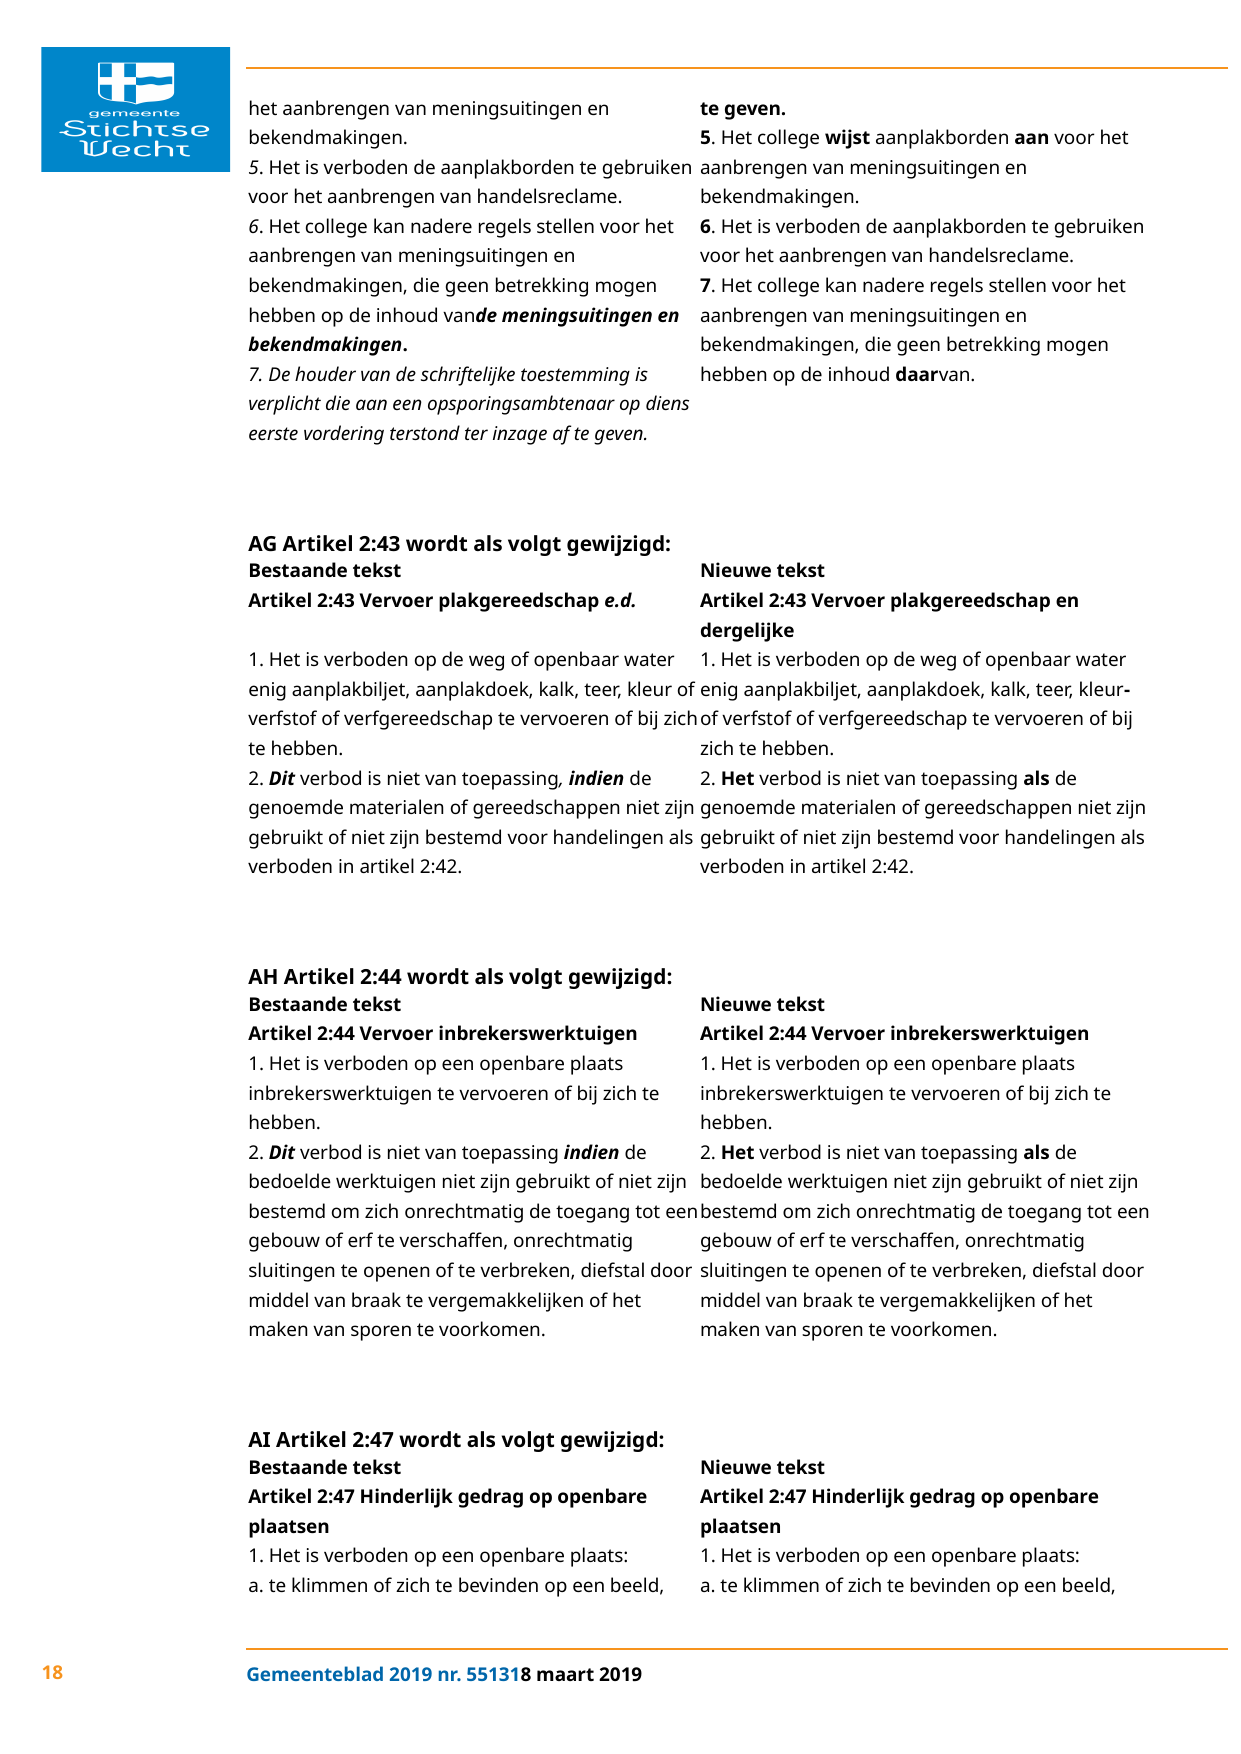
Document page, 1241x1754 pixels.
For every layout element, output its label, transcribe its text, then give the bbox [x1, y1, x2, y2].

picture [99, 63, 135, 101]
table_header Bestaande tekst Artikel 2:43 Vervoer plakgereedschap e.d. 1. Het is verboden op de weg of openbaar water enig aanplakbiljet, aanplakdoek, kalk, teer, kleur of verfstof of verfgereedschap te vervoeren of bij zich te hebben. 2. Dit verbod is niet van toepassing, indien de genoemde materialen of gereedschappen niet zijn gebruikt of niet zijn bestemd voor handelingen als verboden in artikel 2:42. [248, 558, 700, 909]
table_header het aanbrengen van meningsuitingen en bekendmakingen. 5. Het is verboden de aanplakborden te gebruiken voor het aanbrengen van handelsreclame. 6. Het college kan nadere regels stellen voor het aanbrengen van meningsuitingen en bekendmakingen, die geen betrekking mogen hebben op de inhoud vande meningsuitingen en bekendmakingen. 7. De houder van de schriftelijke toestemming is verplicht die aan een opsporingsambtenaar op diens eerste vordering terstond ter inzage af te geven. [248, 95, 700, 476]
table_header Nieuwe tekst Artikel 2:47 Hinderlijk gedrag op openbare plaatsen 1. Het is verboden op een openbare plaats: a. te klimmen of zich te bevinden op een beeld, [700, 1454, 1152, 1598]
table_header Nieuwe tekst Artikel 2:43 Vervoer plakgereedschap en dergelijke 1. Het is verboden op de weg of openbaar water enig aanplakbiljet, aanplakdoek, kalk, teer, kleur- of verfstof of verfgereedschap te vervoeren of bij zich te hebben. 2. Het verbod is niet van toepassing als de genoemde materialen of gereedschappen niet zijn gebruikt of niet zijn bestemd voor handelingen als verboden in artikel 2:42. [700, 558, 1152, 909]
text AH Artikel 2:44 wordt als volgt gewijzigd: [248, 962, 1152, 991]
text AI Artikel 2:47 wordt als volgt gewijzigd: [248, 1425, 1152, 1454]
table_header Nieuwe tekst Artikel 2:44 Vervoer inbrekerswerktuigen 1. Het is verboden op een openbare plaats inbrekerswerktuigen te vervoeren of bij zich te hebben. 2. Het verbod is niet van toepassing als de bedoelde werktuigen niet zijn gebruikt of niet zijn bestemd om zich onrechtmatig de toegang tot een gebouw of erf te verschaffen, onrechtmatig sluitingen te openen of te verbreken, diefstal door middel van braak te vergemakkelijken of het maken van sporen te voorkomen. [700, 991, 1152, 1372]
picture [137, 63, 174, 103]
table_header te geven. 5. Het college wijst aanplakborden aan voor het aanbrengen van meningsuitingen en bekendmakingen. 6. Het is verboden de aanplakborden te gebruiken voor het aanbrengen van handelsreclame. 7. Het college kan nadere regels stellen voor het aanbrengen van meningsuitingen en bekendmakingen, die geen betrekking mogen hebben op de inhoud daarvan. [700, 95, 1152, 476]
text AG Artikel 2:43 wordt als volgt gewijzigd: [248, 529, 1152, 558]
table_header Bestaande tekst Artikel 2:44 Vervoer inbrekerswerktuigen 1. Het is verboden op een openbare plaats inbrekerswerktuigen te vervoeren of bij zich te hebben. 2. Dit verbod is niet van toepassing indien de bedoelde werktuigen niet zijn gebruikt of niet zijn bestemd om zich onrechtmatig de toegang tot een gebouw of erf te verschaffen, onrechtmatig sluitingen te openen of te verbreken, diefstal door middel van braak te vergemakkelijken of het maken van sporen te voorkomen. [248, 991, 700, 1372]
table_header Bestaande tekst Artikel 2:47 Hinderlijk gedrag op openbare plaatsen 1. Het is verboden op een openbare plaats: a. te klimmen of zich te bevinden op een beeld, [248, 1454, 700, 1598]
